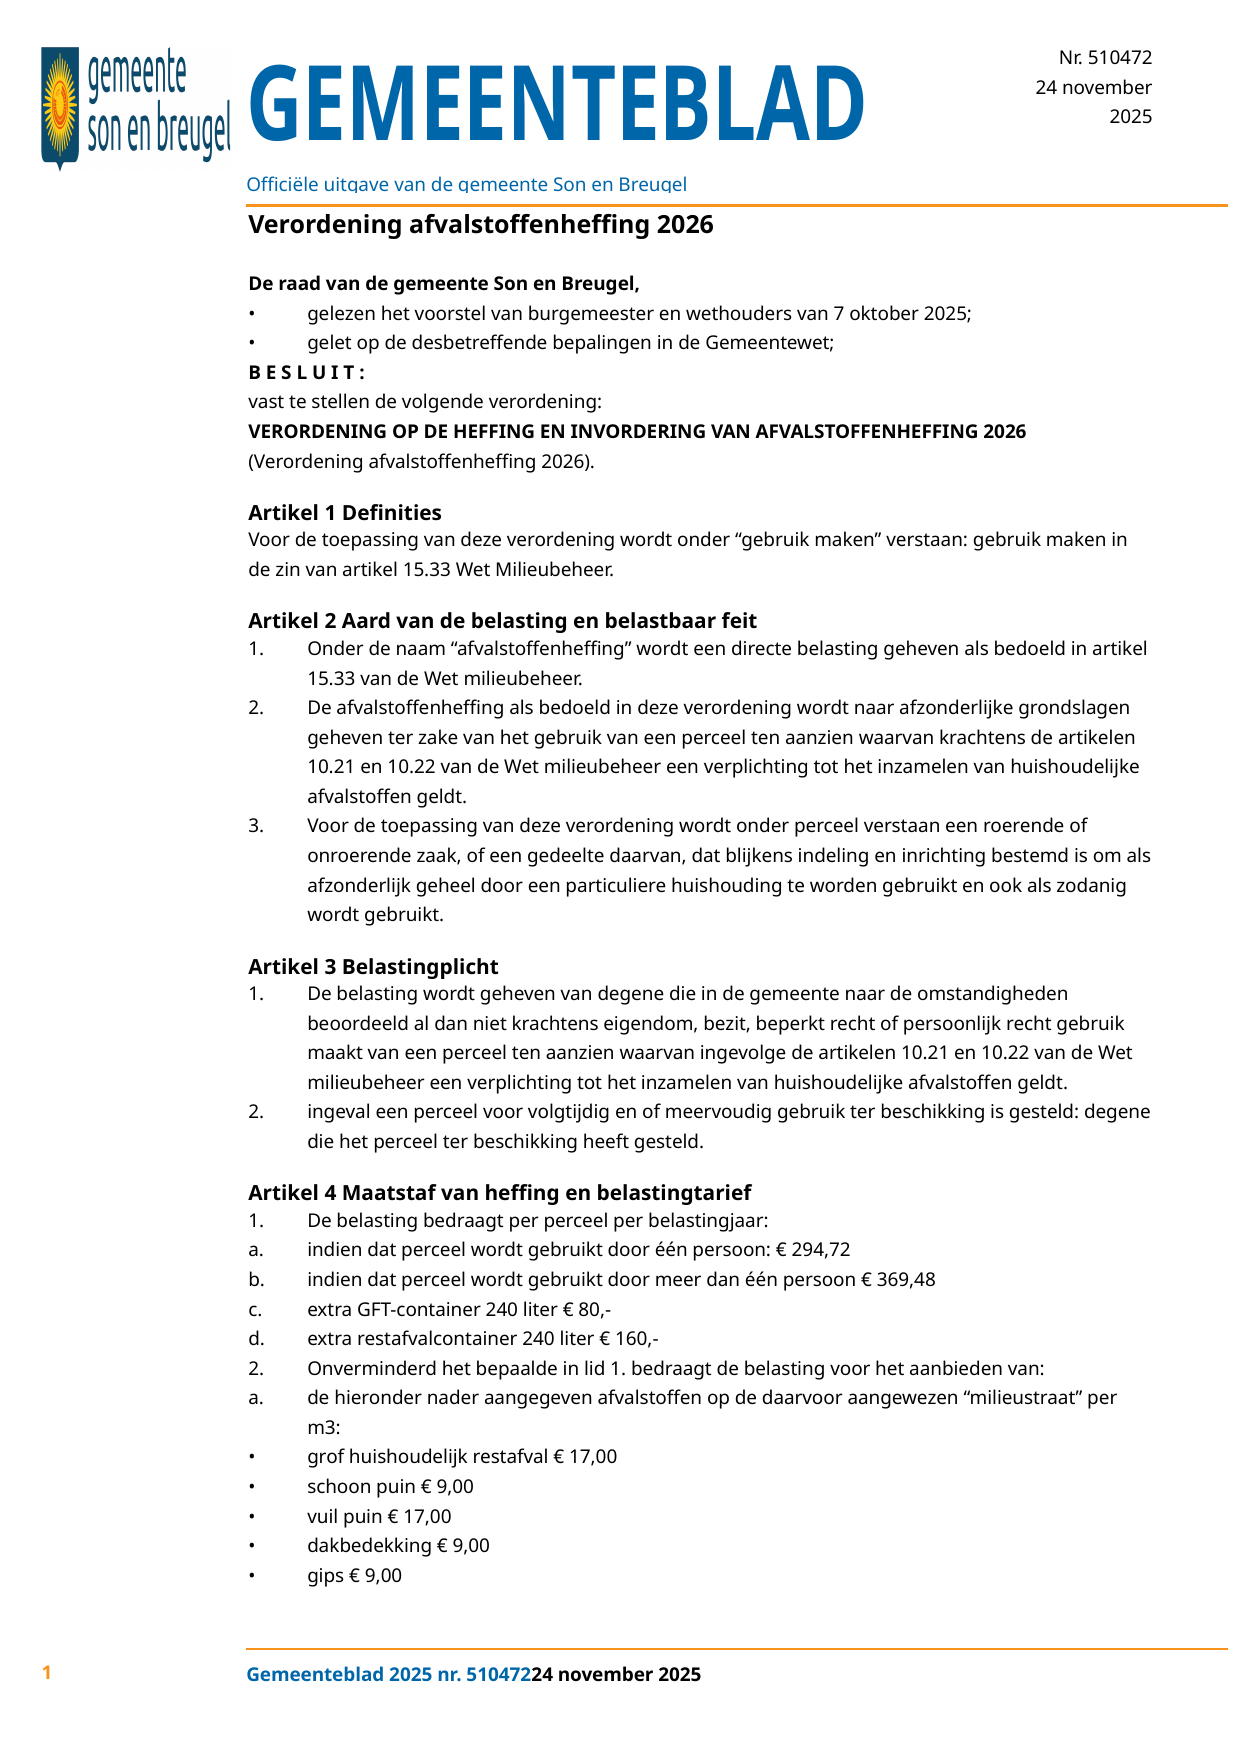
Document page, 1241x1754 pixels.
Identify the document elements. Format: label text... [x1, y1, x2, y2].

list dakbedekking € 9,00 [248, 1532, 1152, 1558]
text Voor de toepassing van deze verordening wordt onder “gebruik maken” verstaan: gebruik maken in de zin van artikel 15.33 Wet Milieubeheer. [248, 527, 1152, 582]
list grof huishoudelijk restafval € 17,00 [248, 1444, 1152, 1469]
list De afvalstoffenheffing als bedoeld in deze verordening wordt naar afzonderlijke grondslagen geheven ter zake van het gebruik van een perceel ten aanzien waarvan krachtens de artikelen 10.21 en 10.22 van de Wet milieubeheer een verplichting tot het inzamelen van huishoudelijke afvalstoffen geldt. [248, 694, 1152, 809]
list ingeval een perceel voor volgtijdig en of meervoudig gebruik ter beschikking is gesteld: degene die het perceel ter beschikking heeft gesteld. [248, 1098, 1152, 1154]
text VERORDENING OP DE HEFFING EN INVORDERING VAN AFVALSTOFFENHEFFING 2026 [248, 418, 1152, 444]
text Artikel 1 Definities [248, 498, 1152, 527]
list Onverminderd het bepaalde in lid 1. bedraagt de belasting voor het aanbieden van: [248, 1355, 1152, 1381]
text B E S L U I T : [248, 359, 1152, 385]
list Onder de naam “afvalstoffenheffing” wordt een directe belasting geheven als bedoeld in artikel 15.33 van de Wet milieubeheer. [248, 635, 1152, 690]
text Verordening afvalstoffenheffing 2026 [248, 207, 1152, 241]
text (Verordening afvalstoffenheffing 2026). [248, 448, 1152, 473]
text Artikel 2 Aard van de belasting en belastbaar feit [248, 607, 1152, 635]
list gips € 9,00 [248, 1562, 1152, 1588]
list De belasting bedraagt per perceel per belastingjaar: [248, 1207, 1152, 1233]
picture [41, 47, 231, 172]
list de hieronder nader aangegeven afvalstoffen op de daarvoor aangewezen “milieustraat” per m3: [248, 1384, 1152, 1440]
list gelezen het voorstel van burgemeester en wethouders van 7 oktober 2025; [248, 300, 1152, 326]
list extra restafvalcontainer 240 liter € 160,- [248, 1325, 1152, 1351]
list schoon puin € 9,00 [248, 1473, 1152, 1499]
text De raad van de gemeente Son en Breugel, [248, 270, 1152, 296]
list gelet op de desbetreffende bepalingen in de Gemeentewet; [248, 329, 1152, 355]
list indien dat perceel wordt gebruikt door meer dan één persoon € 369,48 [248, 1266, 1152, 1292]
list extra GFT-container 240 liter € 80,- [248, 1296, 1152, 1321]
list Voor de toepassing van deze verordening wordt onder perceel verstaan een roerende of onroerende zaak, of een gedeelte daarvan, dat blijkens indeling en inrichting bestemd is om als afzonderlijk geheel door een particuliere huishouding te worden gebruikt en ook als zodanig wordt gebruikt. [248, 813, 1152, 927]
list indien dat perceel wordt gebruikt door één persoon: € 294,72 [248, 1237, 1152, 1262]
list De belasting wordt geheven van degene die in de gemeente naar de omstandigheden beoordeeld al dan niet krachtens eigendom, bezit, beperkt recht of persoonlijk recht gebruik maakt van een perceel ten aanzien waarvan ingevolge de artikelen 10.21 en 10.22 van de Wet milieubeheer een verplichting tot het inzamelen van huishoudelijke afvalstoffen geldt. [248, 980, 1152, 1095]
text vast te stellen de volgende verordening: [248, 389, 1152, 414]
text Artikel 4 Maatstaf van heffing en belastingtarief [248, 1178, 1152, 1207]
text Artikel 3 Belastingplicht [248, 952, 1152, 980]
list vuil puin € 17,00 [248, 1503, 1152, 1528]
